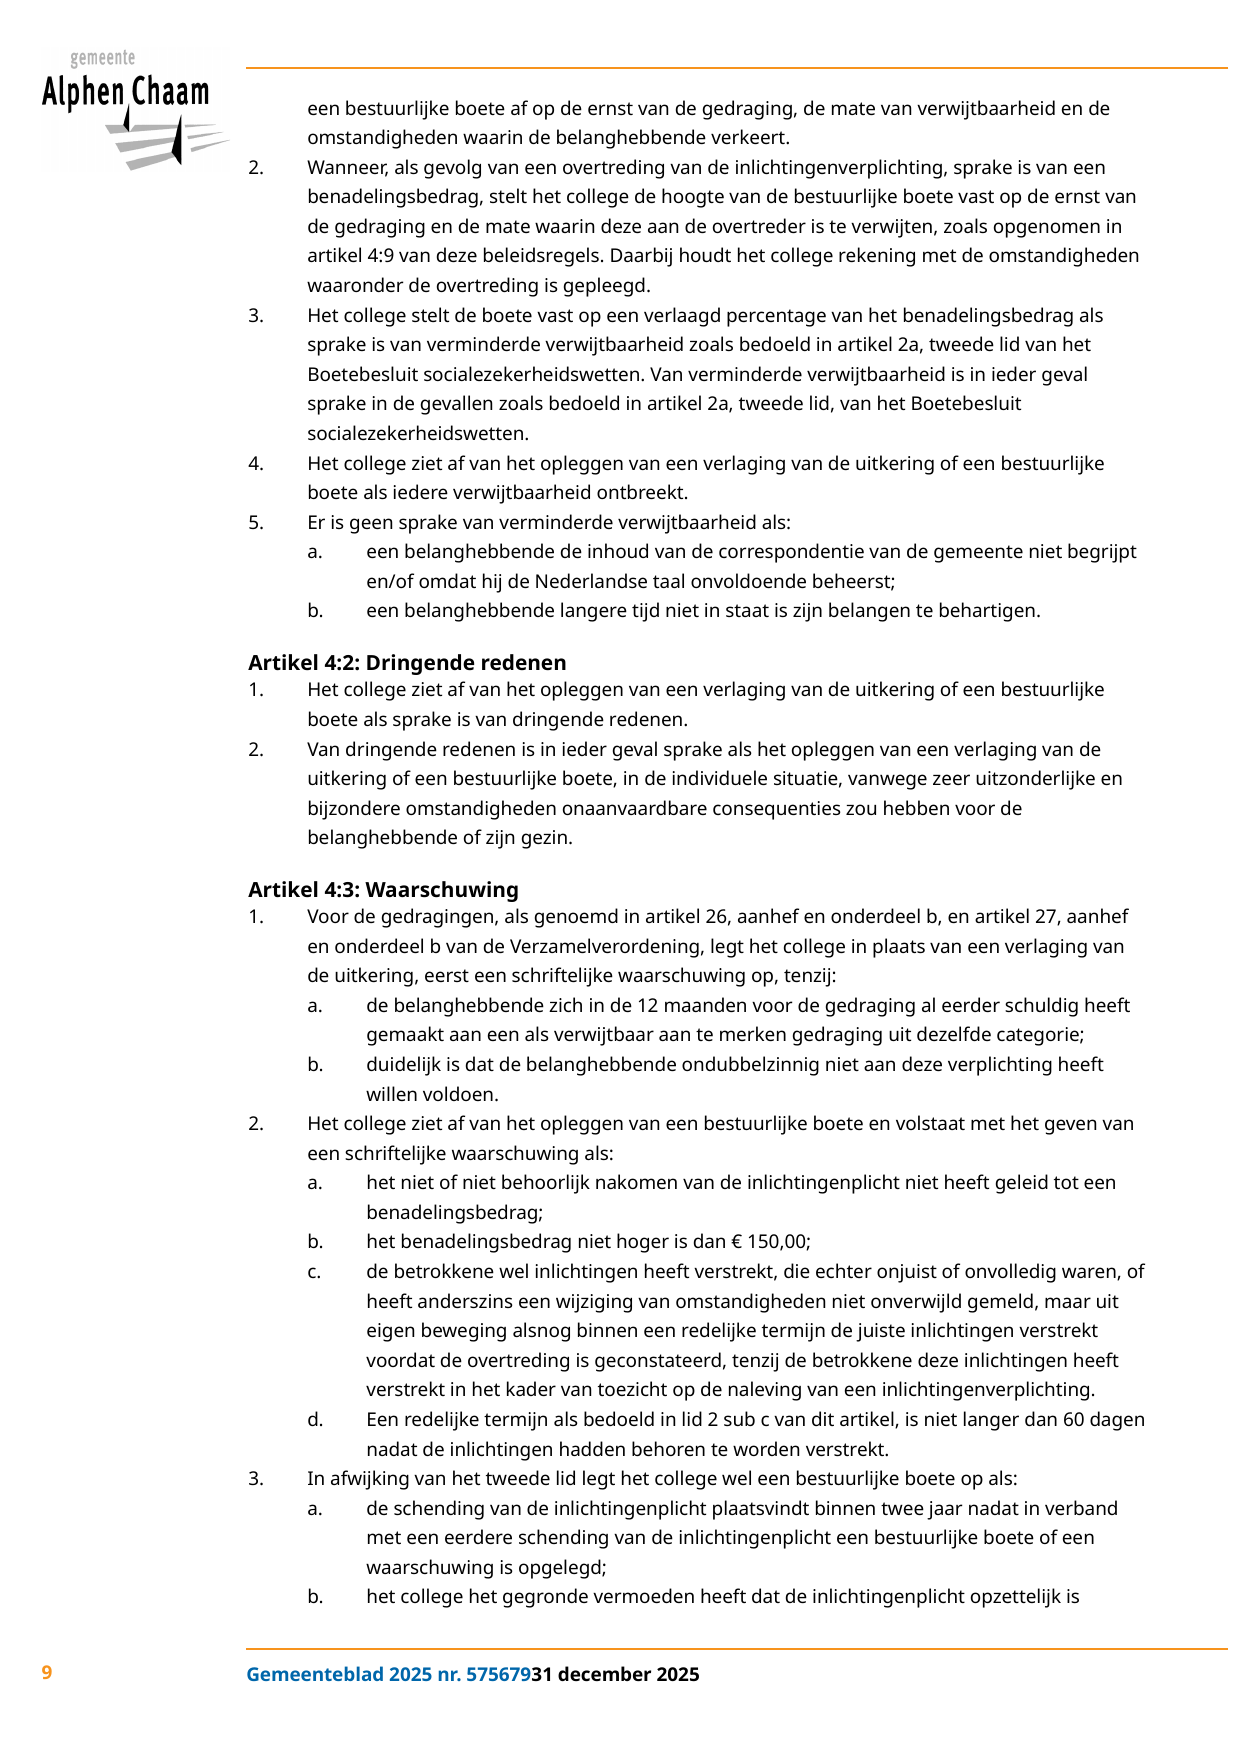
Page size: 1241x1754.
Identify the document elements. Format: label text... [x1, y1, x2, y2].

list de schending van de inlichtingenplicht plaatsvindt binnen twee jaar nadat in verband met een eerdere schending van de inlichtingenplicht een bestuurlijke boete of een waarschuwing is opgelegd; [307, 1495, 1152, 1580]
list Het college ziet af van het opleggen van een verlaging van de uitkering of een bestuurlijke boete als iedere verwijtbaarheid ontbreekt. [248, 450, 1152, 505]
list Het college ziet af van het opleggen van een verlaging van de uitkering of een bestuurlijke boete als sprake is van dringende redenen. [248, 677, 1152, 732]
list Van dringende redenen is in ieder geval sprake als het opleggen van een verlaging van de uitkering of een bestuurlijke boete, in de individuele situatie, vanwege zeer uitzonderlijke en bijzondere omstandigheden onaanvaardbare consequenties zou hebben voor de belanghebbende of zijn gezin. [248, 736, 1152, 850]
list het college het gegronde vermoeden heeft dat de inlichtingenplicht opzettelijk is [307, 1584, 1152, 1609]
list het benadelingsbedrag niet hoger is dan € 150,00; [307, 1229, 1152, 1254]
list Voor de gedragingen, als genoemd in artikel 26, aanhef en onderdeel b, en artikel 27, aanhef en onderdeel b van de Verzamelverordening, legt het college in plaats van een verlaging van de uitkering, eerst een schriftelijke waarschuwing op, tenzij: [248, 903, 1152, 988]
text Artikel 4:3: Waarschuwing [248, 875, 1152, 903]
list Een redelijke termijn als bedoeld in lid 2 sub c van dit artikel, is niet langer dan 60 dagen nadat de inlichtingen hadden behoren te worden verstrekt. [307, 1406, 1152, 1462]
list een belanghebbende langere tijd niet in staat is zijn belangen te behartigen. [307, 598, 1152, 623]
list een bestuurlijke boete af op de ernst van de gedraging, de mate van verwijtbaarheid en de omstandigheden waarin de belanghebbende verkeert. [248, 95, 1152, 150]
list Het college stelt de boete vast op een verlaagd percentage van het benadelingsbedrag als sprake is van verminderde verwijtbaarheid zoals bedoeld in artikel 2a, tweede lid van het Boetebesluit socialezekerheidswetten. Van verminderde verwijtbaarheid is in ieder geval sprake in de gevallen zoals bedoeld in artikel 2a, tweede lid, van het Boetebesluit socialezekerheidswetten. [248, 302, 1152, 446]
text Artikel 4:2: Dringende redenen [248, 648, 1152, 677]
list Wanneer, als gevolg van een overtreding van de inlichtingenverplichting, sprake is van een benadelingsbedrag, stelt het college de hoogte van de bestuurlijke boete vast op de ernst van de gedraging en de mate waarin deze aan de overtreder is te verwijten, zoals opgenomen in artikel 4:9 van deze beleidsregels. Daarbij houdt het college rekening met de omstandigheden waaronder de overtreding is gepleegd. [248, 154, 1152, 298]
picture [41, 47, 231, 172]
list de betrokkene wel inlichtingen heeft verstrekt, die echter onjuist of onvolledig waren, of heeft anderszins een wijziging van omstandigheden niet onverwijld gemeld, maar uit eigen beweging alsnog binnen een redelijke termijn de juiste inlichtingen verstrekt voordat de overtreding is geconstateerd, tenzij de betrokkene deze inlichtingen heeft verstrekt in het kader van toezicht op de naleving van een inlichtingenverplichting. [307, 1258, 1152, 1402]
list Het college ziet af van het opleggen van een bestuurlijke boete en volstaat met het geven van een schriftelijke waarschuwing als: [248, 1110, 1152, 1166]
list de belanghebbende zich in de 12 maanden voor de gedraging al eerder schuldig heeft gemaakt aan een als verwijtbaar aan te merken gedraging uit dezelfde categorie; [307, 992, 1152, 1047]
list duidelijk is dat de belanghebbende ondubbelzinnig niet aan deze verplichting heeft willen voldoen. [307, 1051, 1152, 1107]
list het niet of niet behoorlijk nakomen van de inlichtingenplicht niet heeft geleid tot een benadelingsbedrag; [307, 1169, 1152, 1225]
list Er is geen sprake van verminderde verwijtbaarheid als: [248, 509, 1152, 535]
list In afwijking van het tweede lid legt het college wel een bestuurlijke boete op als: [248, 1465, 1152, 1491]
list een belanghebbende de inhoud van de correspondentie van de gemeente niet begrijpt en/of omdat hij de Nederlandse taal onvoldoende beheerst; [307, 538, 1152, 594]
